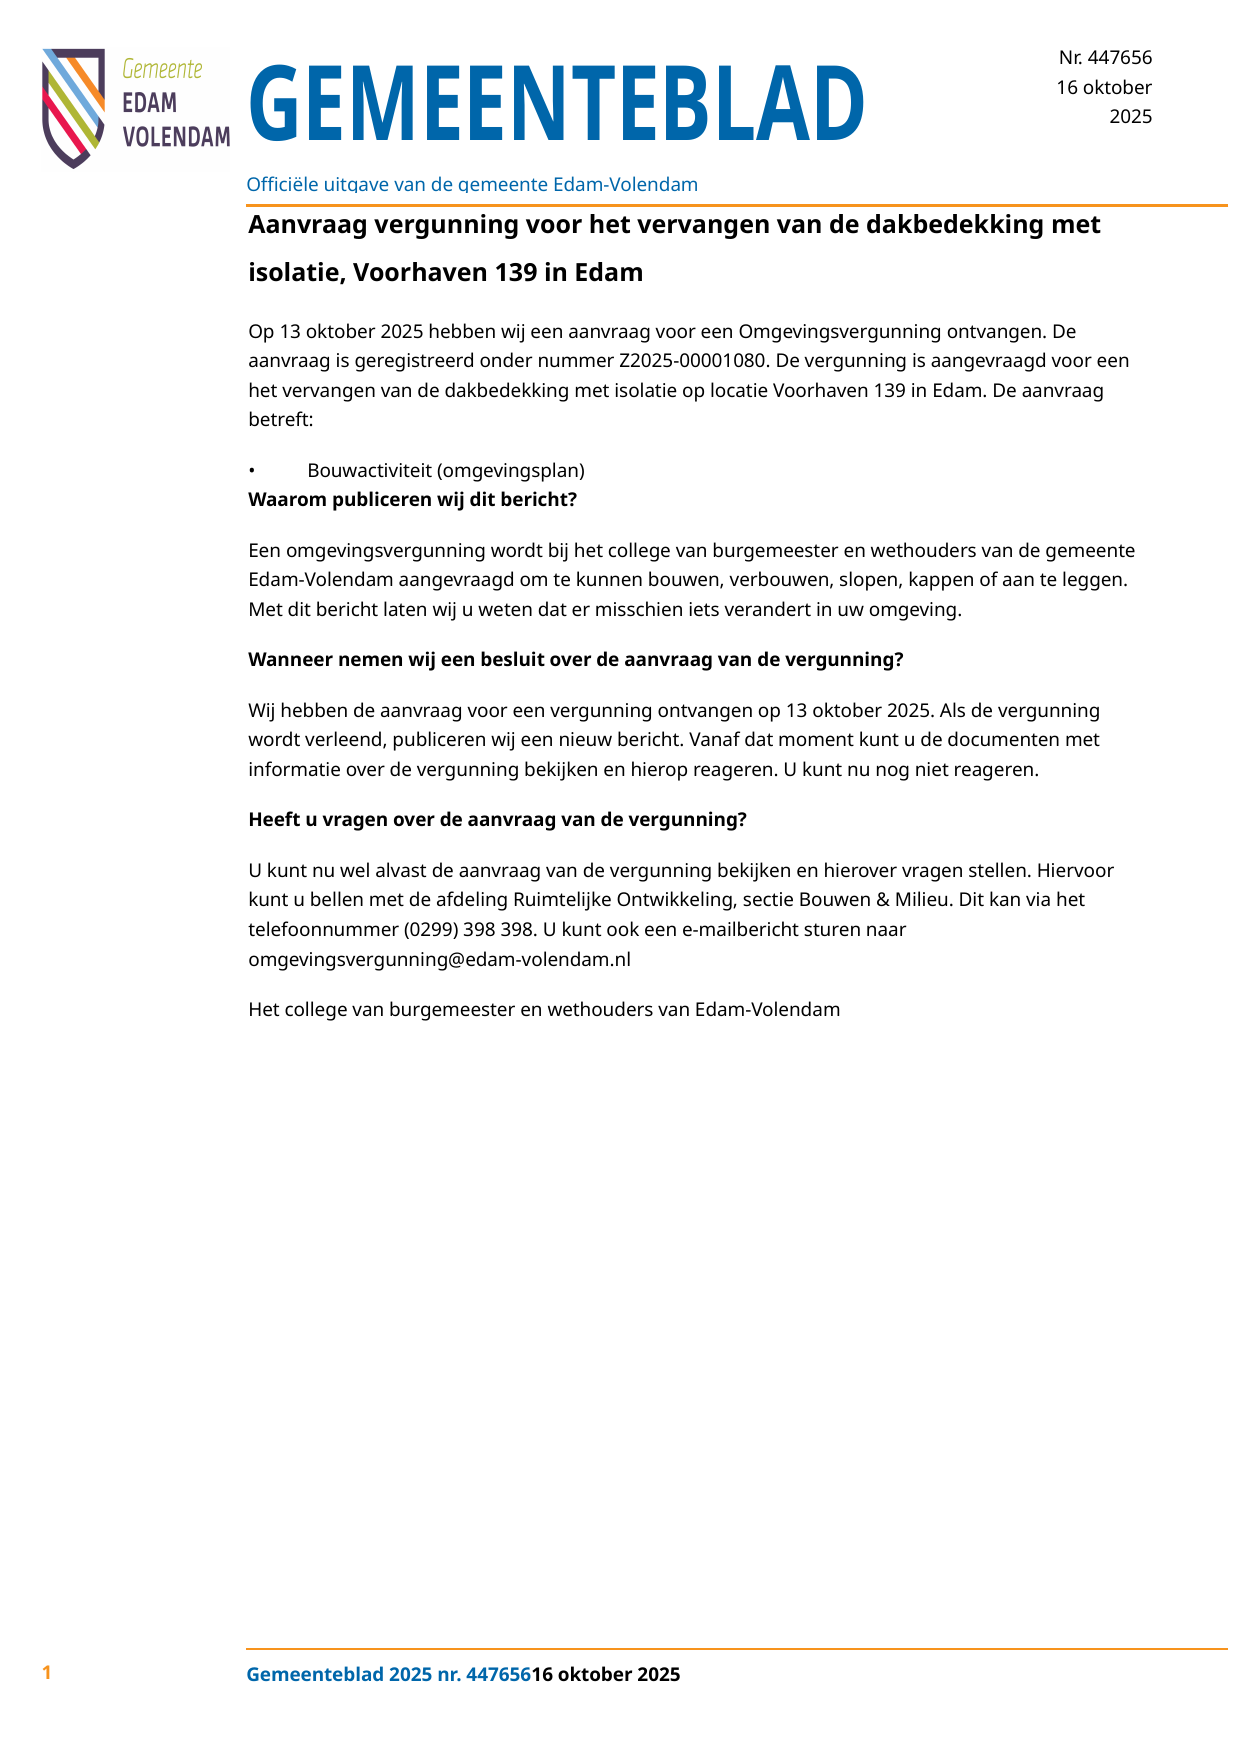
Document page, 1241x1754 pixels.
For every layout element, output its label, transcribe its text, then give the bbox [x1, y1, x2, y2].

text Een omgevingsvergunning wordt bij het college van burgemeester en wethouders van de gemeente Edam-Volendam aangevraagd om te kunnen bouwen, verbouwen, slopen, kappen of aan te leggen. Met dit bericht laten wij u weten dat er misschien iets verandert in uw omgeving. [248, 537, 1152, 622]
text Het college van burgemeester en wethouders van Edam-Volendam [248, 996, 1152, 1022]
text Heeft u vragen over de aanvraag van de vergunning? [248, 807, 1152, 832]
text Op 13 oktober 2025 hebben wij een aanvraag voor een Omgevingsvergunning ontvangen. De aanvraag is geregistreerd onder nummer Z2025-00001080. De vergunning is aangevraagd voor een het vervangen van de dakbedekking met isolatie op locatie Voorhaven 139 in Edam. De aanvraag betreft: [248, 318, 1152, 432]
picture [41, 47, 231, 172]
text Aanvraag vergunning voor het vervangen van de dakbedekking met isolatie, Voorhaven 139 in Edam [248, 207, 1152, 288]
text Waarom publiceren wij dit bericht? [248, 487, 1152, 512]
list Bouwactiviteit (omgevingsplan) [248, 457, 1152, 483]
text U kunt nu wel alvast de aanvraag van de vergunning bekijken en hierover vragen stellen. Hiervoor kunt u bellen met de afdeling Ruimtelijke Ontwikkeling, sectie Bouwen & Milieu. Dit kan via het telefoonnummer (0299) 398 398. U kunt ook een e-mailbericht sturen naar omgevingsvergunning@edam-volendam.nl [248, 857, 1152, 972]
text Wij hebben de aanvraag voor een vergunning ontvangen op 13 oktober 2025. Als de vergunning wordt verleend, publiceren wij een nieuw bericht. Vanaf dat moment kunt u de documenten met informatie over de vergunning bekijken en hierop reageren. U kunt nu nog niet reageren. [248, 697, 1152, 782]
text Wanneer nemen wij een besluit over de aanvraag van de vergunning? [248, 647, 1152, 672]
